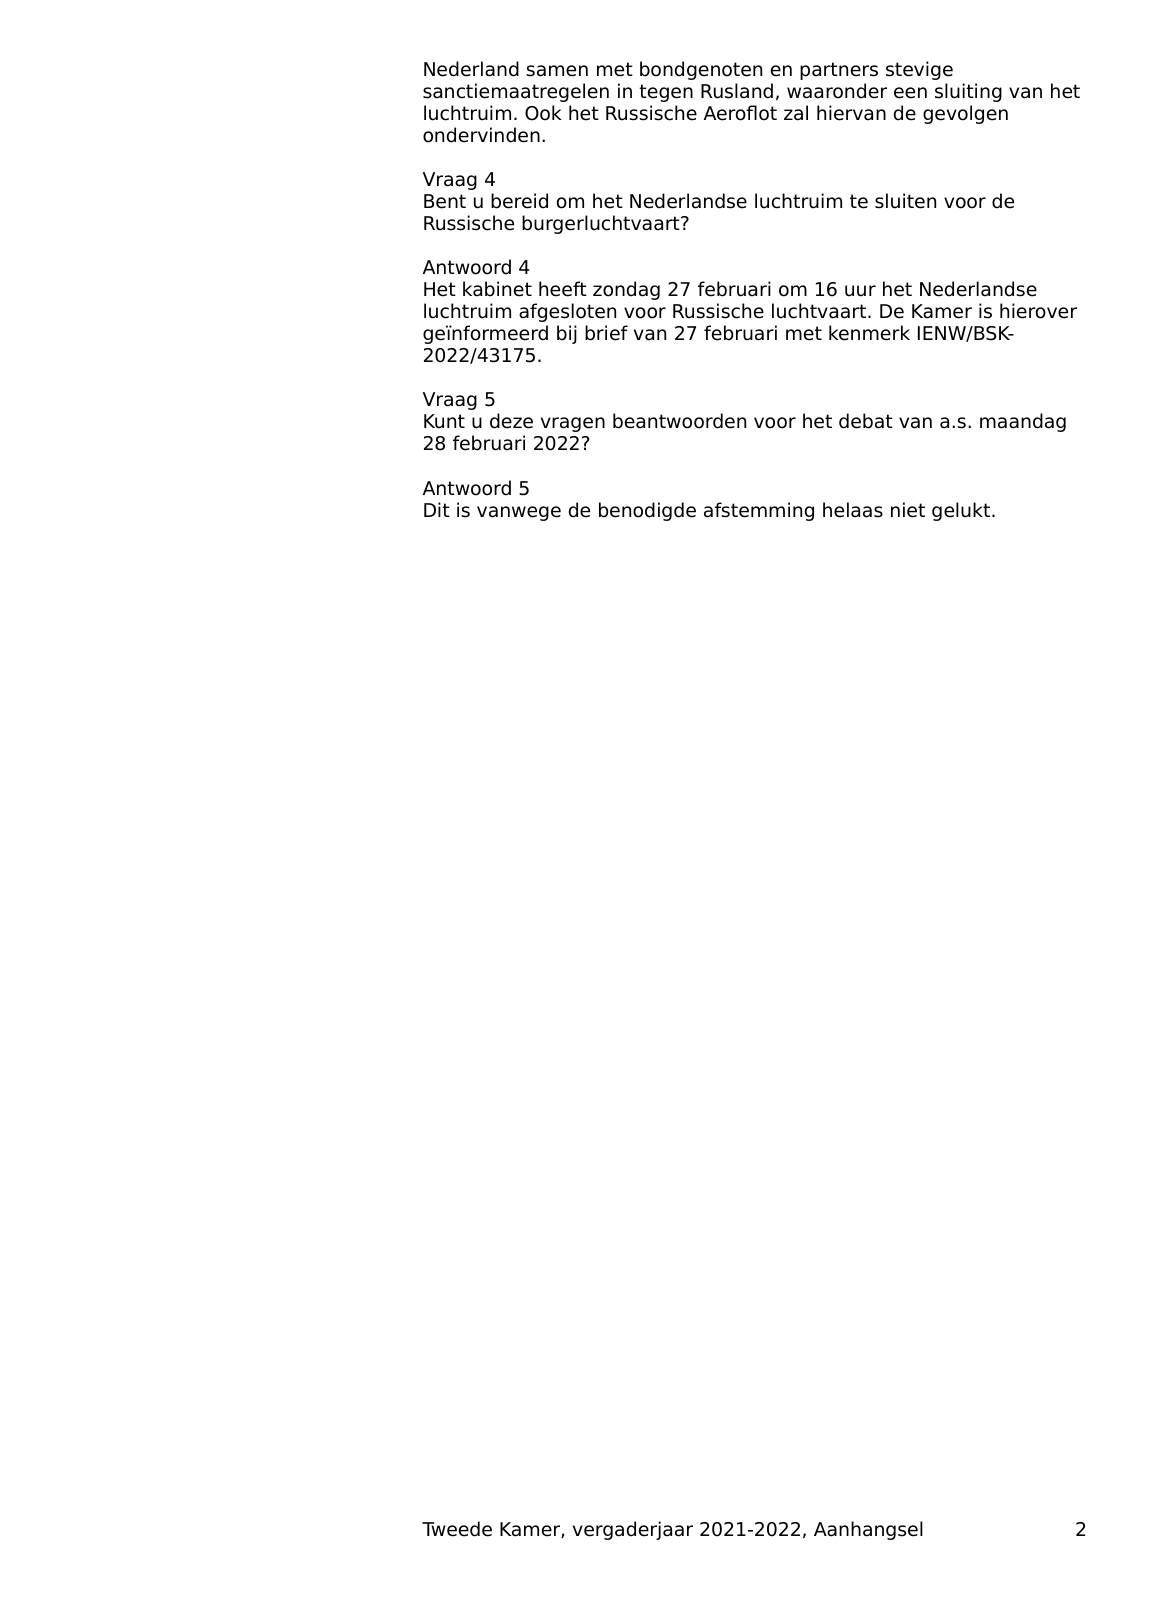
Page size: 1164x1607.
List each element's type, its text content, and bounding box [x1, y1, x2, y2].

text Vraag 4 [422, 169, 1087, 191]
text Antwoord 5 [422, 477, 1087, 499]
text Kunt u deze vragen beantwoorden voor het debat van a.s. maandag 28 februari 2022? [422, 411, 1087, 455]
text Antwoord 4 [422, 257, 1087, 279]
text Bent u bereid om het Nederlandse luchtruim te sluiten voor de Russische burgerluchtvaart? [422, 191, 1087, 235]
text Dit is vanwege de benodigde afstemming helaas niet gelukt. [422, 499, 1087, 521]
text Nederland samen met bondgenoten en partners stevige sanctiemaatregelen in tegen Rusland, waaronder een sluiting van het luchtruim. Ook het Russische Aeroflot zal hiervan de gevolgen ondervinden. [422, 59, 1087, 147]
text Het kabinet heeft zondag 27 februari om 16 uur het Nederlandse luchtruim afgesloten voor Russische luchtvaart. De Kamer is hierover geïnformeerd bij brief van 27 februari met kenmerk IENW/BSK-2022/43175. [422, 279, 1087, 367]
text Vraag 5 [422, 389, 1087, 411]
